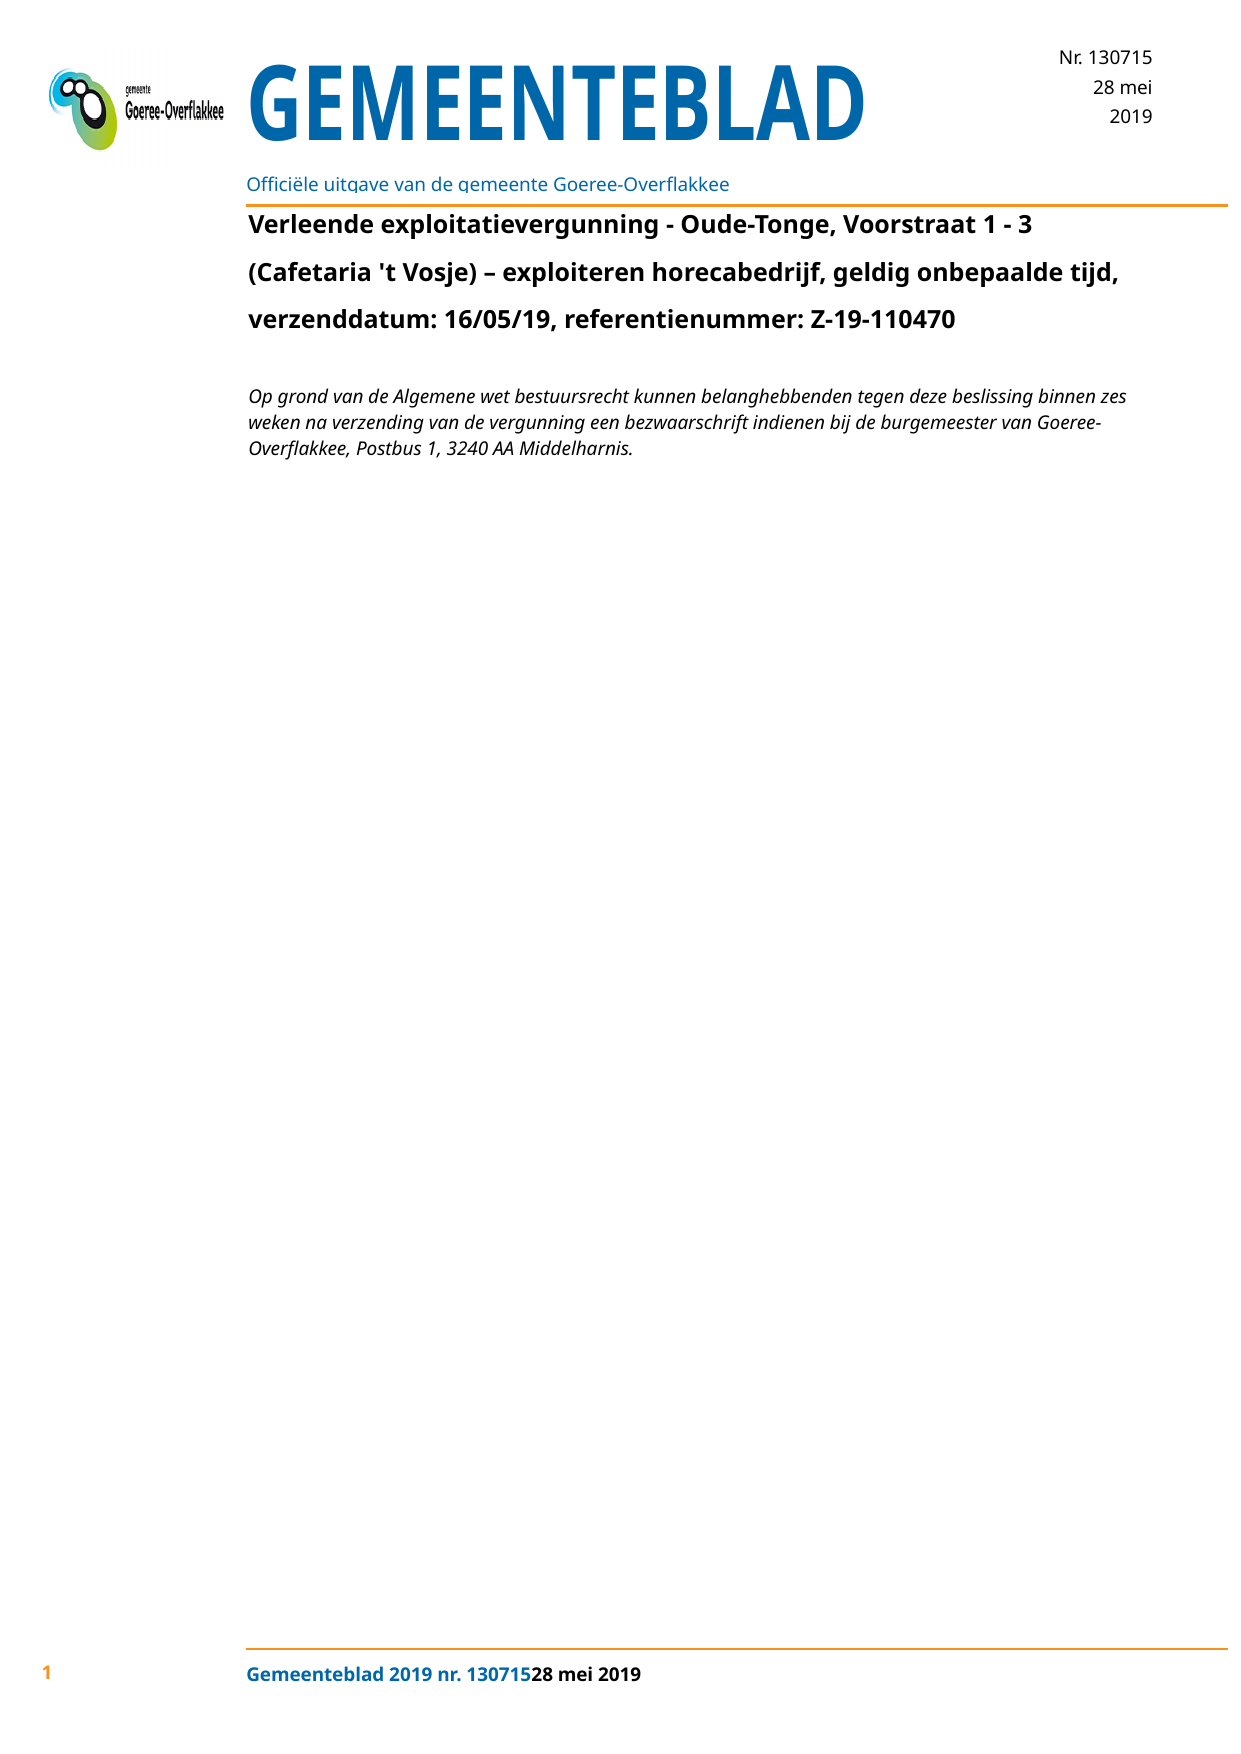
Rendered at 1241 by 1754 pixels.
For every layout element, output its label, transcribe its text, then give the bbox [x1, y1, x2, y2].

picture [41, 47, 231, 172]
text Verleende exploitatievergunning - Oude-Tonge, Voorstraat 1 - 3 (Cafetaria 't Vosje) – exploiteren horecabedrijf, geldig onbepaalde tijd, verzenddatum: 16/05/19, referentienummer: Z-19-110470 [248, 207, 1152, 336]
text Op grond van de Algemene wet bestuursrecht kunnen belanghebbenden tegen deze beslissing binnen zes weken na verzending van de vergunning een bezwaarschrift indienen bij de burgemeester van Goeree-Overflakkee, Postbus 1, 3240 AA Middelharnis. [248, 384, 1152, 461]
